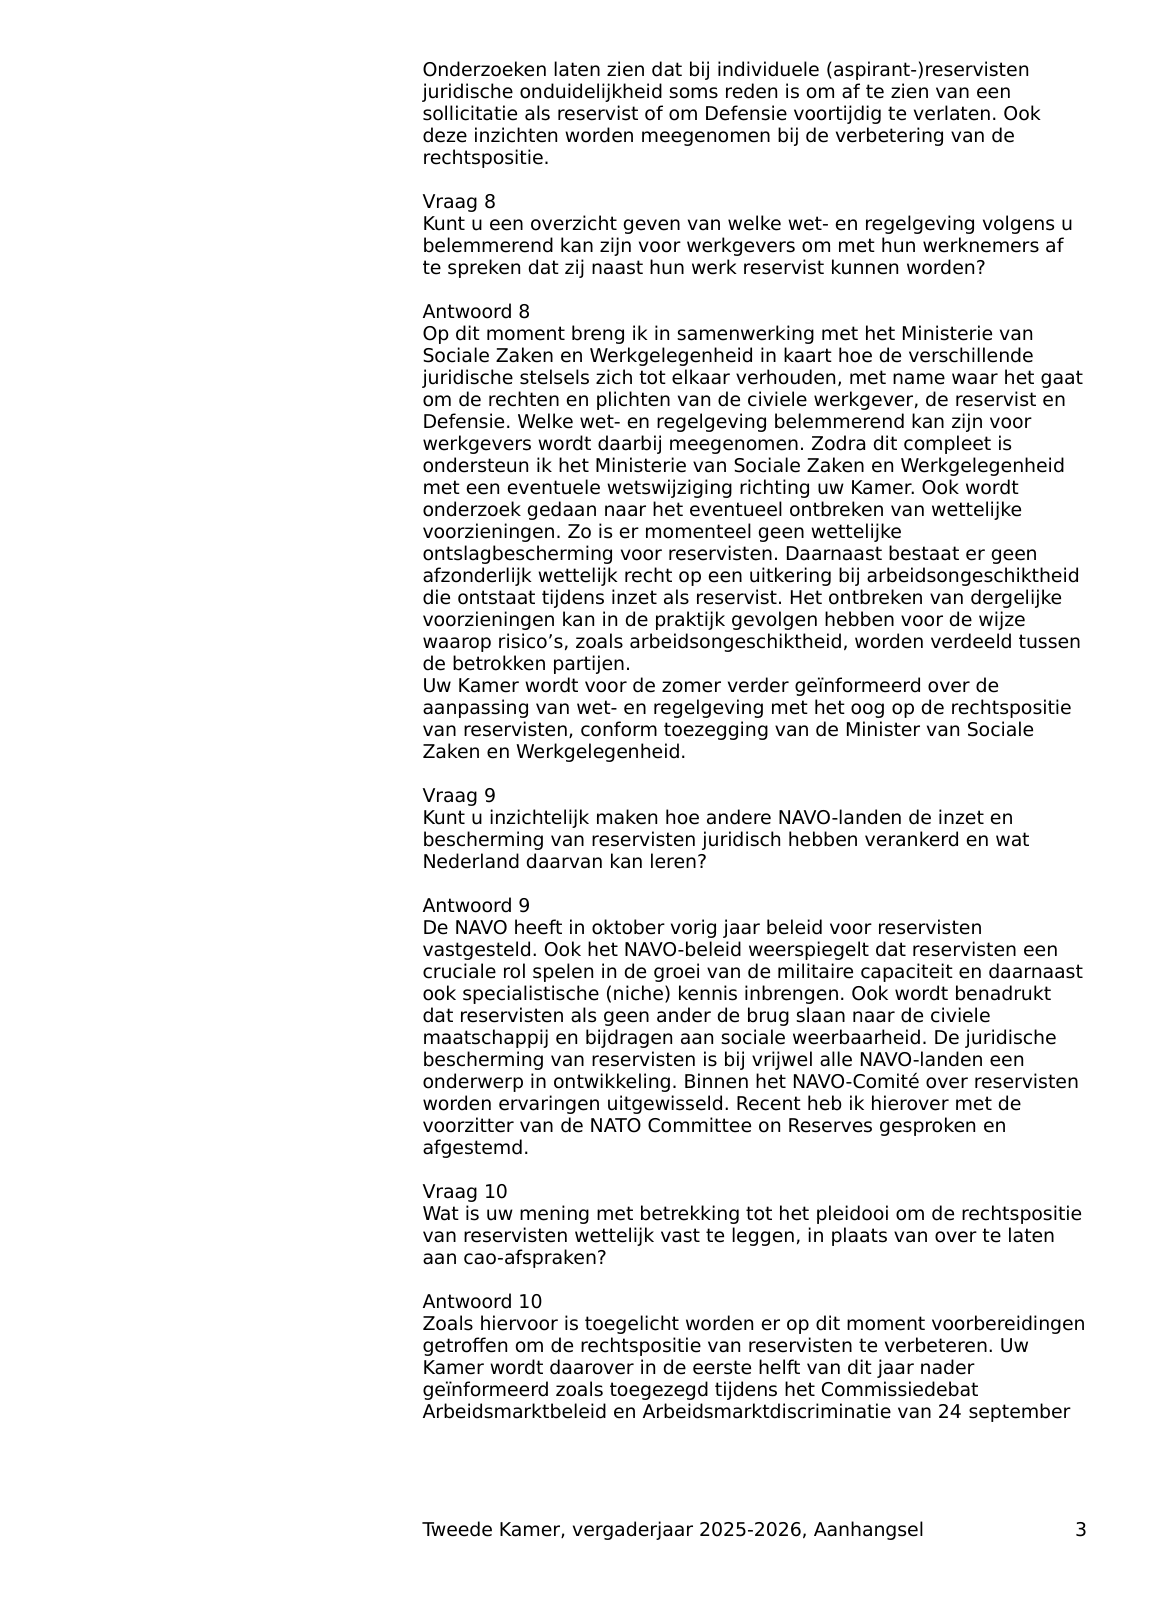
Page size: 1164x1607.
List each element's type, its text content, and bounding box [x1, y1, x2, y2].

text Wat is uw mening met betrekking tot het pleidooi om de rechtspositie van reservisten wettelijk vast te leggen, in plaats van over te laten aan cao-afspraken? [422, 1203, 1087, 1269]
text Vraag 10 [422, 1181, 1087, 1203]
text De NAVO heeft in oktober vorig jaar beleid voor reservisten vastgesteld. Ook het NAVO-beleid weerspiegelt dat reservisten een cruciale rol spelen in de groei van de militaire capaciteit en daarnaast ook specialistische (niche) kennis inbrengen. Ook wordt benadrukt dat reservisten als geen ander de brug slaan naar de civiele maatschappij en bijdragen aan sociale weerbaarheid. De juridische bescherming van reservisten is bij vrijwel alle NAVO-landen een onderwerp in ontwikkeling. Binnen het NAVO-Comité over reservisten worden ervaringen uitgewisseld. Recent heb ik hierover met de voorzitter van de NATO Committee on Reserves gesproken en afgestemd. [422, 917, 1087, 1159]
text Onderzoeken laten zien dat bij individuele (aspirant-)reservisten juridische onduidelijkheid soms reden is om af te zien van een sollicitatie als reservist of om Defensie voortijdig te verlaten. Ook deze inzichten worden meegenomen bij de verbetering van de rechtspositie. [422, 59, 1087, 169]
text Uw Kamer wordt voor de zomer verder geïnformeerd over de aanpassing van wet- en regelgeving met het oog op de rechtspositie van reservisten, conform toezegging van de Minister van Sociale Zaken en Werkgelegenheid. [422, 675, 1087, 763]
text Vraag 9 [422, 785, 1087, 807]
text Zoals hiervoor is toegelicht worden er op dit moment voorbereidingen getroffen om de rechtspositie van reservisten te verbeteren. Uw Kamer wordt daarover in de eerste helft van dit jaar nader geïnformeerd zoals toegezegd tijdens het Commissiedebat Arbeidsmarktbeleid en Arbeidsmarktdiscriminatie van 24 september [422, 1313, 1087, 1423]
text Kunt u inzichtelijk maken hoe andere NAVO-landen de inzet en bescherming van reservisten juridisch hebben verankerd en wat Nederland daarvan kan leren? [422, 807, 1087, 873]
text Antwoord 9 [422, 895, 1087, 917]
text Op dit moment breng ik in samenwerking met het Ministerie van Sociale Zaken en Werkgelegenheid in kaart hoe de verschillende juridische stelsels zich tot elkaar verhouden, met name waar het gaat om de rechten en plichten van de civiele werkgever, de reservist en Defensie. Welke wet- en regelgeving belemmerend kan zijn voor werkgevers wordt daarbij meegenomen. Zodra dit compleet is ondersteun ik het Ministerie van Sociale Zaken en Werkgelegenheid met een eventuele wetswijziging richting uw Kamer. Ook wordt onderzoek gedaan naar het eventueel ontbreken van wettelijke voorzieningen. Zo is er momenteel geen wettelijke ontslagbescherming voor reservisten. Daarnaast bestaat er geen afzonderlijk wettelijk recht op een uitkering bij arbeidsongeschiktheid die ontstaat tijdens inzet als reservist. Het ontbreken van dergelijke voorzieningen kan in de praktijk gevolgen hebben voor de wijze waarop risico’s, zoals arbeidsongeschiktheid, worden verdeeld tussen de betrokken partijen. [422, 323, 1087, 675]
text Antwoord 8 [422, 301, 1087, 323]
text Kunt u een overzicht geven van welke wet- en regelgeving volgens u belemmerend kan zijn voor werkgevers om met hun werknemers af te spreken dat zij naast hun werk reservist kunnen worden? [422, 213, 1087, 279]
text Antwoord 10 [422, 1291, 1087, 1313]
text Vraag 8 [422, 191, 1087, 213]
